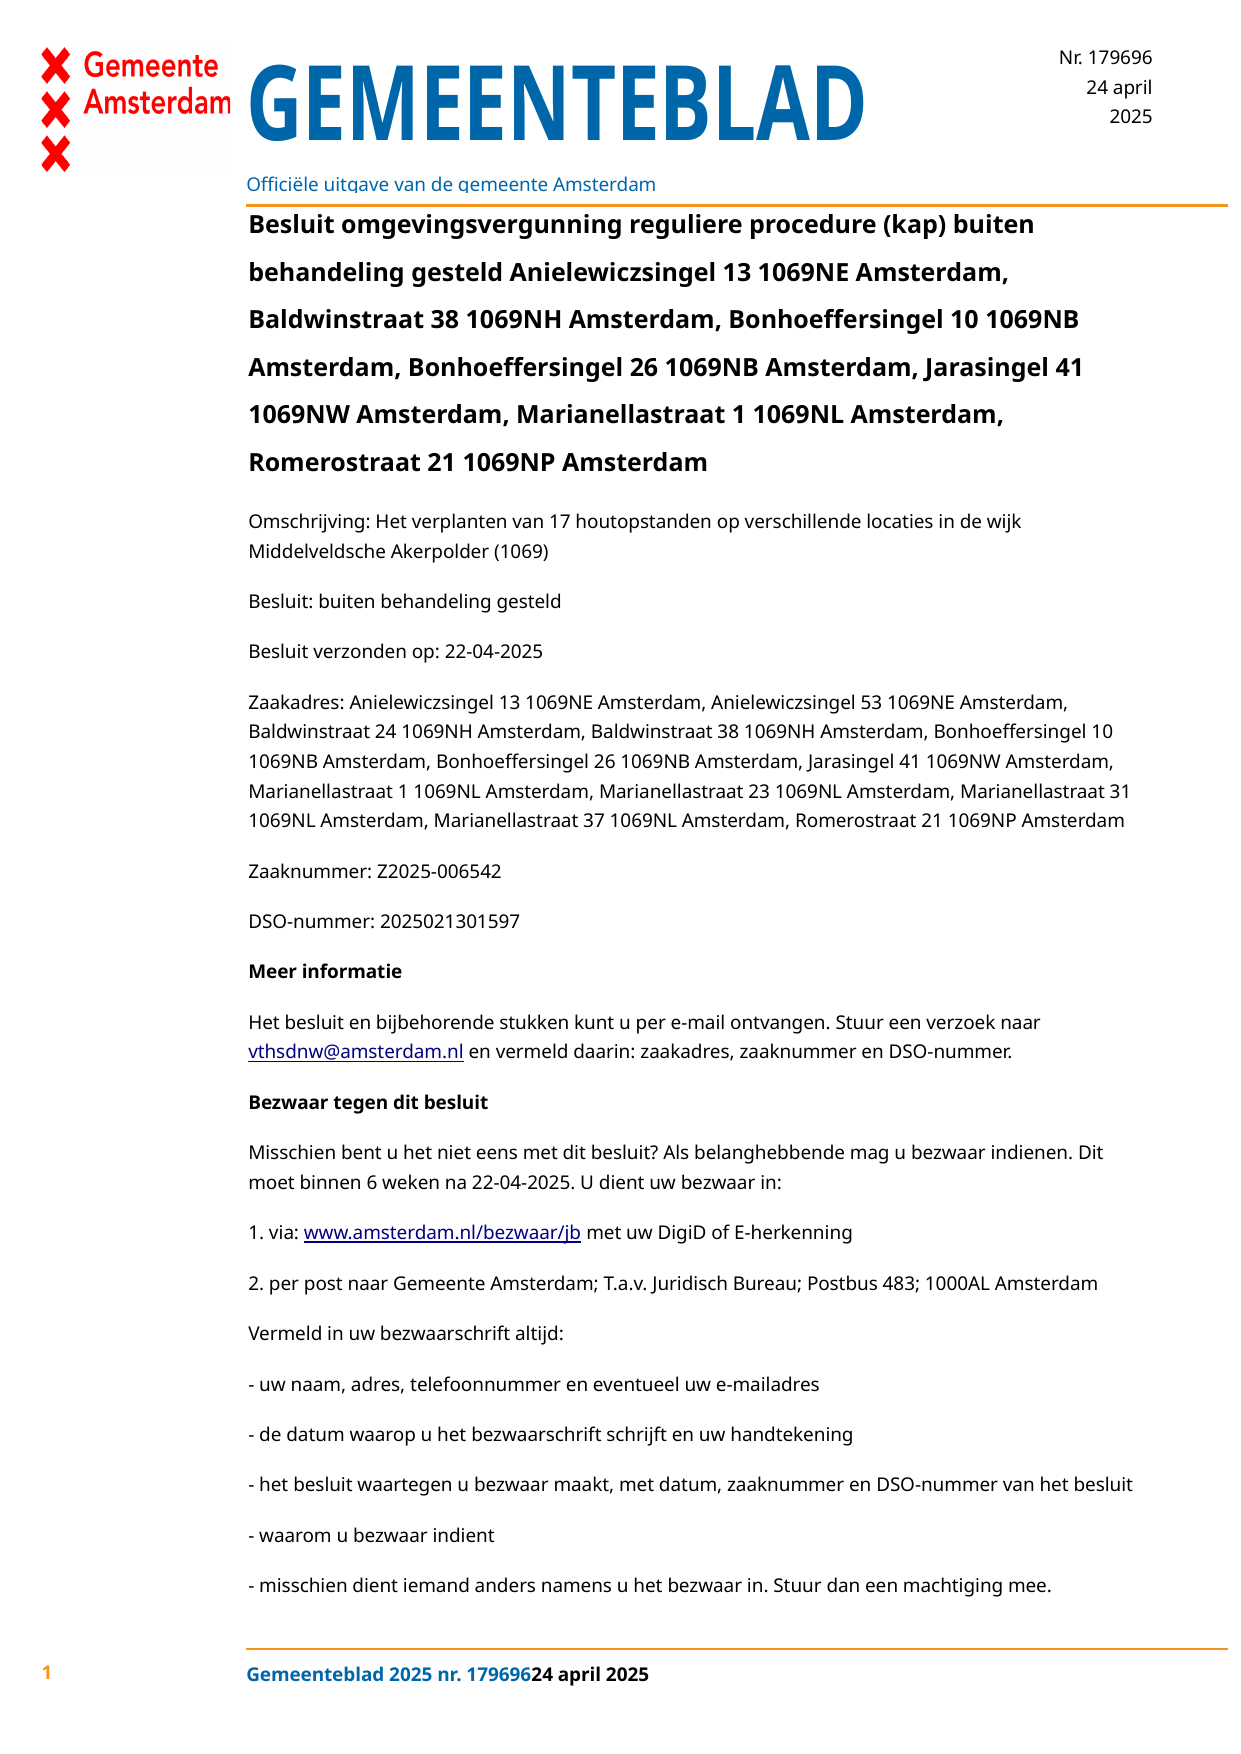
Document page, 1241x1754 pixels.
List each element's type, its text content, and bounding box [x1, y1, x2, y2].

text - misschien dient iemand anders namens u het bezwaar in. Stuur dan een machtiging mee. [248, 1572, 1152, 1598]
text Besluit: buiten behandeling gesteld [248, 588, 1152, 614]
text Meer informatie [248, 959, 1152, 984]
text 1. via: www.amsterdam.nl/bezwaar/jb met uw DigiD of E-herkenning [248, 1219, 1152, 1245]
text Vermeld in uw bezwaarschrift altijd: [248, 1320, 1152, 1346]
text Het besluit en bijbehorende stukken kunt u per e-mail ontvangen. Stuur een verzoek naar vthsdnw@amsterdam.nl en vermeld daarin: zaakadres, zaaknummer en DSO-nummer. [248, 1009, 1152, 1064]
text DSO-nummer: 2025021301597 [248, 908, 1152, 934]
text Bezwaar tegen dit besluit [248, 1089, 1152, 1115]
text - het besluit waartegen u bezwaar maakt, met datum, zaaknummer en DSO-nummer van het besluit [248, 1472, 1152, 1497]
text Besluit omgevingsvergunning reguliere procedure (kap) buiten behandeling gesteld Anielewiczsingel 13 1069NE Amsterdam, Baldwinstraat 38 1069NH Amsterdam, Bonhoeffersingel 10 1069NB Amsterdam, Bonhoeffersingel 26 1069NB Amsterdam, Jarasingel 41 1069NW Amsterdam, Marianellastraat 1 1069NL Amsterdam, Romerostraat 21 1069NP Amsterdam [248, 207, 1152, 479]
picture [41, 47, 231, 172]
text Misschien bent u het niet eens met dit besluit? Als belanghebbende mag u bezwaar indienen. Dit moet binnen 6 weken na 22-04-2025. U dient uw bezwaar in: [248, 1139, 1152, 1195]
text Besluit verzonden op: 22-04-2025 [248, 639, 1152, 664]
text Zaaknummer: Z2025-006542 [248, 858, 1152, 884]
text 2. per post naar Gemeente Amsterdam; T.a.v. Juridisch Bureau; Postbus 483; 1000AL Amsterdam [248, 1270, 1152, 1296]
text Omschrijving: Het verplanten van 17 houtopstanden op verschillende locaties in de wijk Middelveldsche Akerpolder (1069) [248, 508, 1152, 564]
text - de datum waarop u het bezwaarschrift schrijft en uw handtekening [248, 1421, 1152, 1447]
text - waarom u bezwaar indient [248, 1522, 1152, 1548]
text Zaakadres: Anielewiczsingel 13 1069NE Amsterdam, Anielewiczsingel 53 1069NE Amsterdam, Baldwinstraat 24 1069NH Amsterdam, Baldwinstraat 38 1069NH Amsterdam, Bonhoeffersingel 10 1069NB Amsterdam, Bonhoeffersingel 26 1069NB Amsterdam, Jarasingel 41 1069NW Amsterdam, Marianellastraat 1 1069NL Amsterdam, Marianellastraat 23 1069NL Amsterdam, Marianellastraat 31 1069NL Amsterdam, Marianellastraat 37 1069NL Amsterdam, Romerostraat 21 1069NP Amsterdam [248, 689, 1152, 833]
text - uw naam, adres, telefoonnummer en eventueel uw e-mailadres [248, 1371, 1152, 1397]
